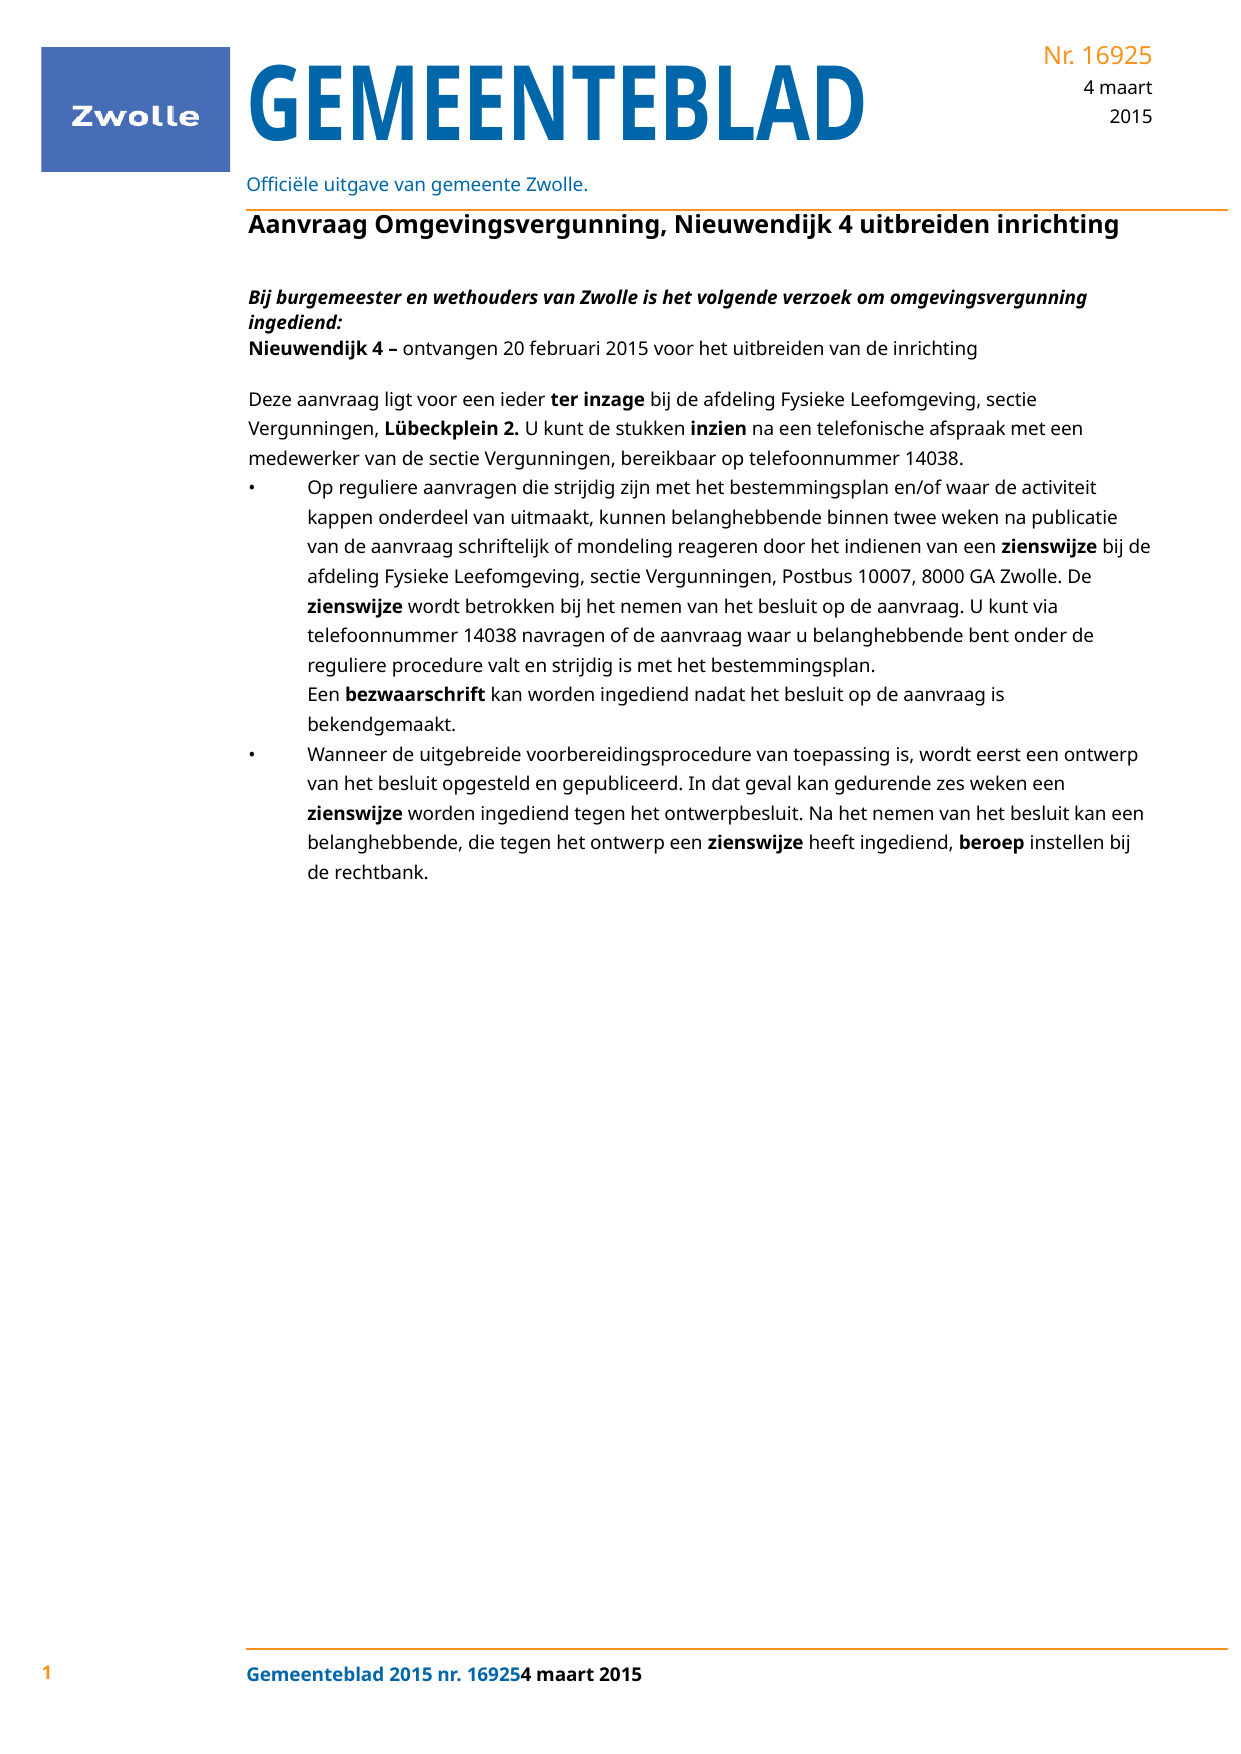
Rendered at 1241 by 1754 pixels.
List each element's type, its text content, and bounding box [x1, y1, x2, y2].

text Bij burgemeester en wethouders van Zwolle is het volgende verzoek om omgevingsvergunning ingediend: [248, 284, 1152, 335]
list Op reguliere aanvragen die strijdig zijn met het bestemmingsplan en/of waar de activiteit kappen onderdeel van uitmaakt, kunnen belanghebbende binnen twee weken na publicatie van de aanvraag schriftelijk of mondeling reageren door het indienen van een zienswijze bij de afdeling Fysieke Leefomgeving, sectie Vergunningen, Postbus 10007, 8000 GA Zwolle. De zienswijze wordt betrokken bij het nemen van het besluit op de aanvraag. U kunt via telefoonnummer 14038 navragen of de aanvraag waar u belanghebbende bent onder de reguliere procedure valt en strijdig is met het bestemmingsplan. [248, 474, 1152, 678]
list Een bezwaarschrift kan worden ingediend nadat het besluit op de aanvraag is bekendgemaakt. [248, 682, 1152, 737]
text Aanvraag Omgevingsvergunning, Nieuwendijk 4 uitbreiden inrichting [248, 211, 1152, 241]
picture [41, 47, 231, 172]
list Wanneer de uitgebreide voorbereidingsprocedure van toepassing is, wordt eerst een ontwerp van het besluit opgesteld en gepubliceerd. In dat geval kan gedurende zes weken een zienswijze worden ingediend tegen het ontwerpbesluit. Na het nemen van het besluit kan een belanghebbende, die tegen het ontwerp een zienswijze heeft ingediend, beroep instellen bij de rechtbank. [248, 741, 1152, 885]
text Deze aanvraag ligt voor een ieder ter inzage bij de afdeling Fysieke Leefomgeving, sectie Vergunningen, Lübeckplein 2. U kunt de stukken inzien na een telefonische afspraak met een medewerker van de sectie Vergunningen, bereikbaar op telefoonnummer 14038. [248, 386, 1152, 471]
text Nieuwendijk 4 – ontvangen 20 februari 2015 voor het uitbreiden van de inrichting [248, 335, 1152, 361]
